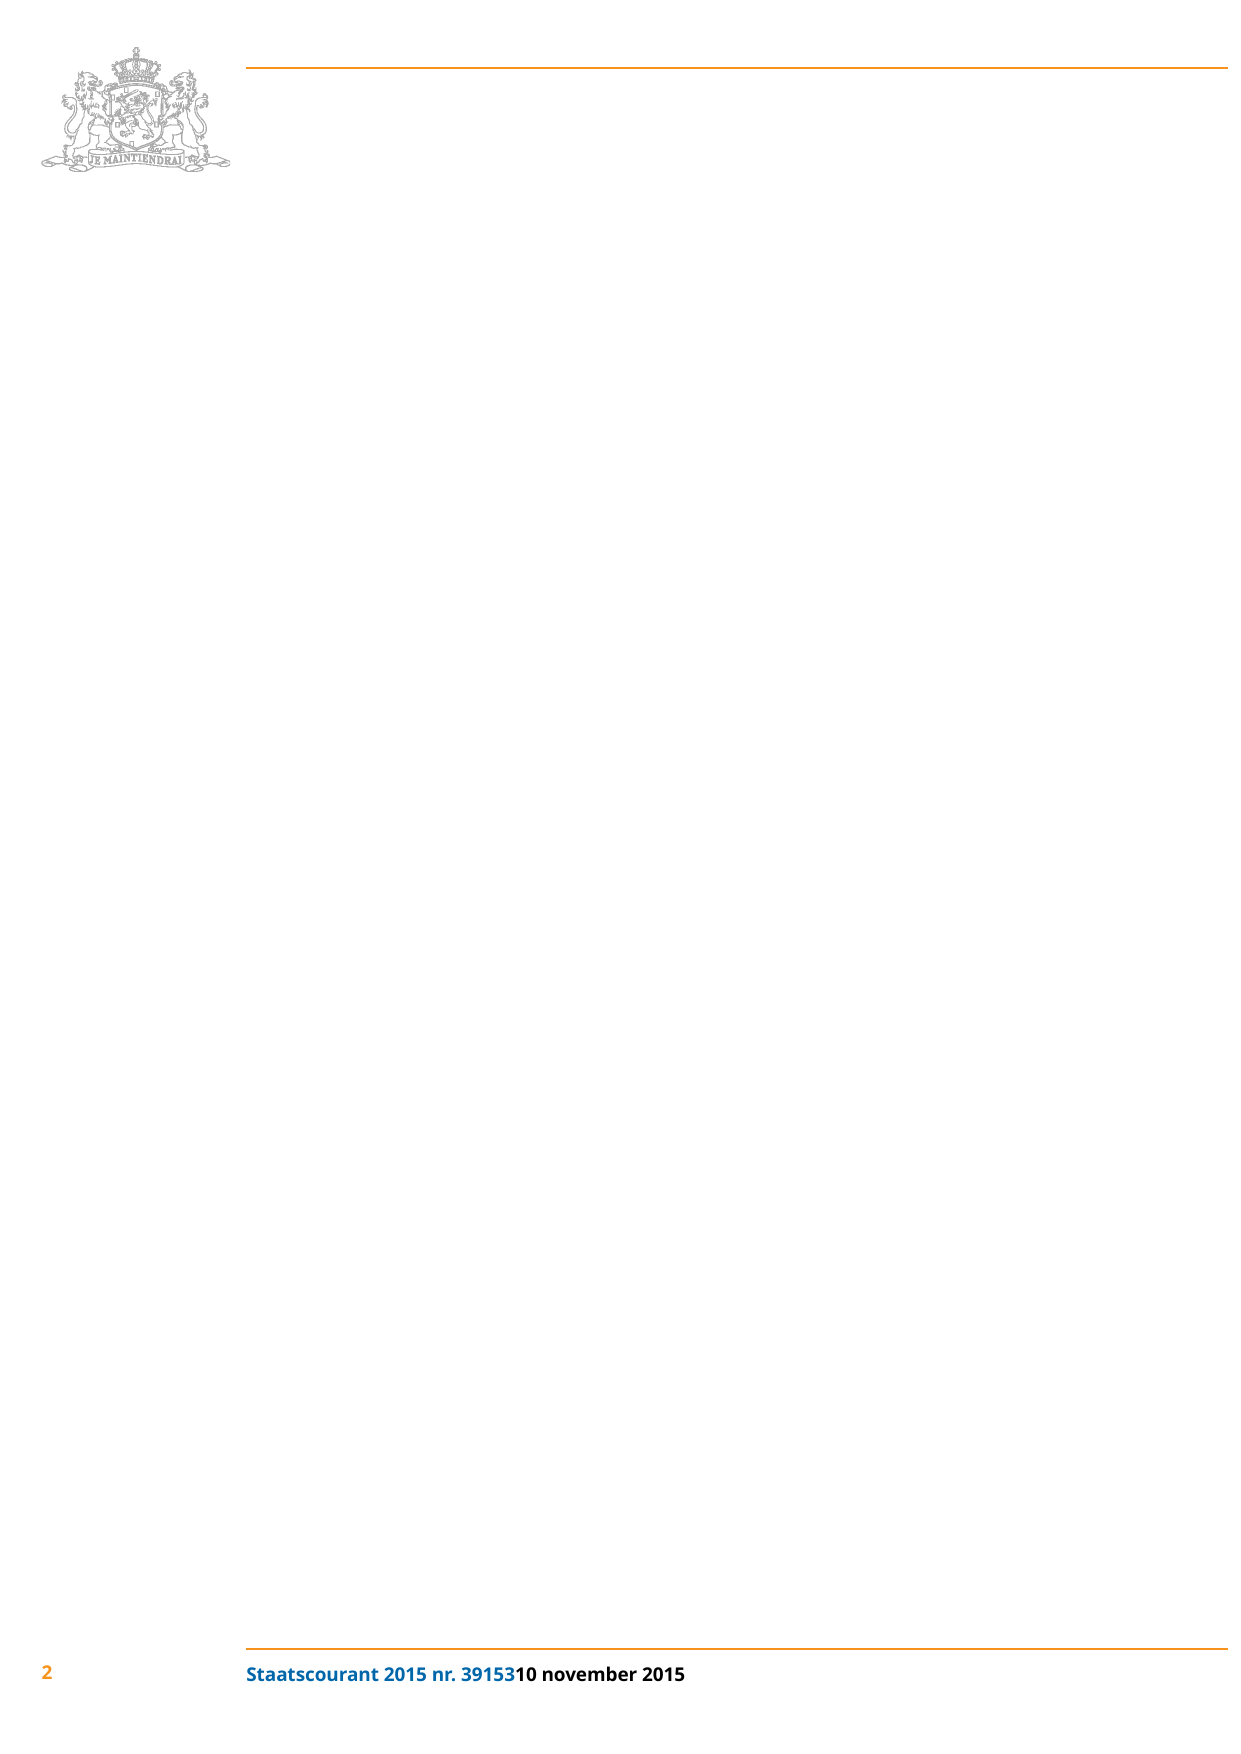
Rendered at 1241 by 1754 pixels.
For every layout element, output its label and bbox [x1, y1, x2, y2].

picture [41, 47, 231, 172]
